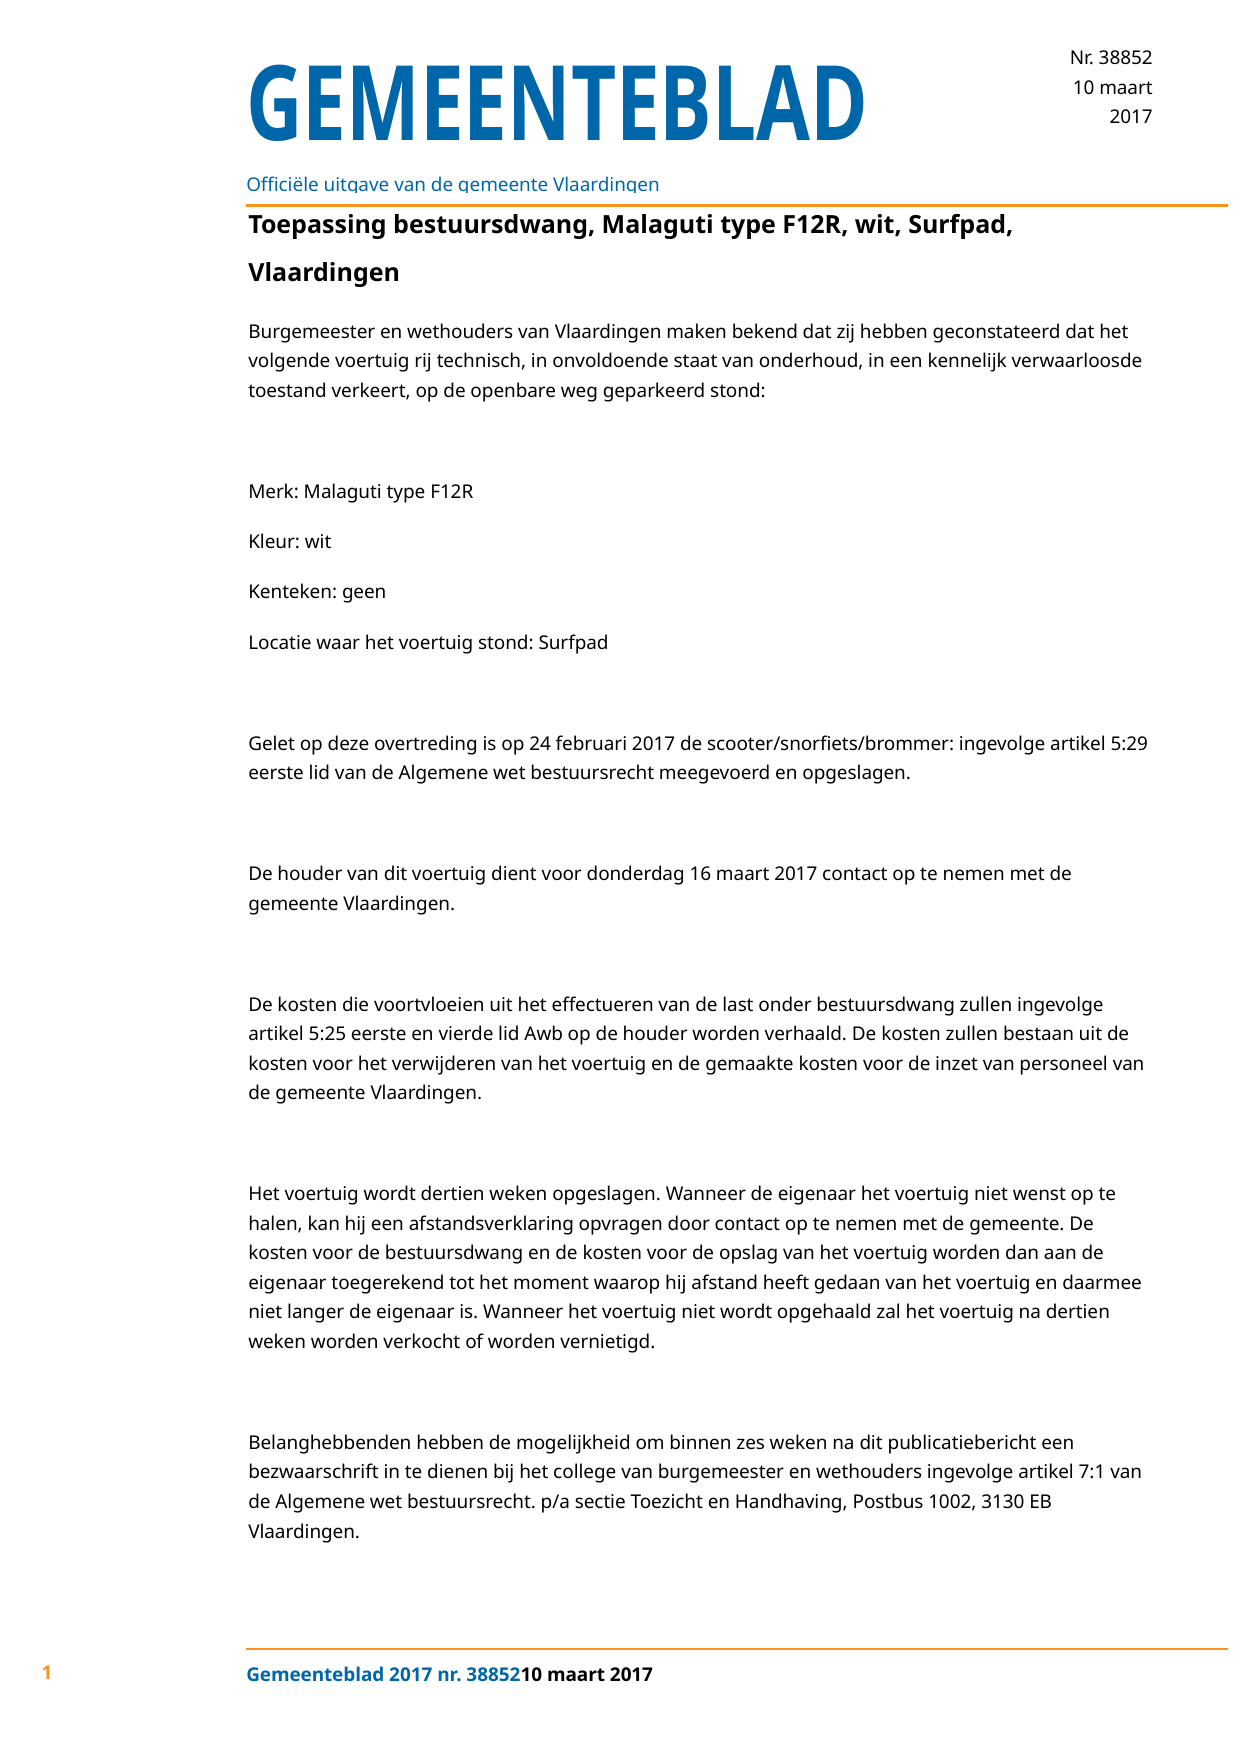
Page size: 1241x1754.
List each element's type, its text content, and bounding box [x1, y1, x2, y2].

text Kleur: wit [248, 528, 1152, 554]
text Burgemeester en wethouders van Vlaardingen maken bekend dat zij hebben geconstateerd dat het volgende voertuig rij technisch, in onvoldoende staat van onderhoud, in een kennelijk verwaarloosde toestand verkeert, op de openbare weg geparkeerd stond: [248, 318, 1152, 403]
text Locatie waar het voertuig stond: Surfpad [248, 629, 1152, 655]
text Gelet op deze overtreding is op 24 februari 2017 de scooter/snorfiets/brommer: ingevolge artikel 5:29 eerste lid van de Algemene wet bestuursrecht meegevoerd en opgeslagen. [248, 730, 1152, 785]
text Toepassing bestuursdwang, Malaguti type F12R, wit, Surfpad, Vlaardingen [248, 207, 1152, 288]
text Belanghebbenden hebben de mogelijkheid om binnen zes weken na dit publicatiebericht een bezwaarschrift in te dienen bij het college van burgemeester en wethouders ingevolge artikel 7:1 van de Algemene wet bestuursrecht. p/a sectie Toezicht en Handhaving, Postbus 1002, 3130 EB Vlaardingen. [248, 1429, 1152, 1544]
text De houder van dit voertuig dient voor donderdag 16 maart 2017 contact op te nemen met de gemeente Vlaardingen. [248, 860, 1152, 916]
text Kenteken: geen [248, 579, 1152, 604]
text Het voertuig wordt dertien weken opgeslagen. Wanneer de eigenaar het voertuig niet wenst op te halen, kan hij een afstandsverklaring opvragen door contact op te nemen met de gemeente. De kosten voor de bestuursdwang en de kosten voor de opslag van het voertuig worden dan aan de eigenaar toegerekend tot het moment waarop hij afstand heeft gedaan van het voertuig en daarmee niet langer de eigenaar is. Wanneer het voertuig niet wordt opgehaald zal het voertuig na dertien weken worden verkocht of worden vernietigd. [248, 1180, 1152, 1354]
picture [41, 47, 231, 172]
text Merk: Malaguti type F12R [248, 478, 1152, 504]
text De kosten die voortvloeien uit het effectueren van de last onder bestuursdwang zullen ingevolge artikel 5:25 eerste en vierde lid Awb op de houder worden verhaald. De kosten zullen bestaan uit de kosten voor het verwijderen van het voertuig en de gemaakte kosten voor de inzet van personeel van de gemeente Vlaardingen. [248, 991, 1152, 1105]
